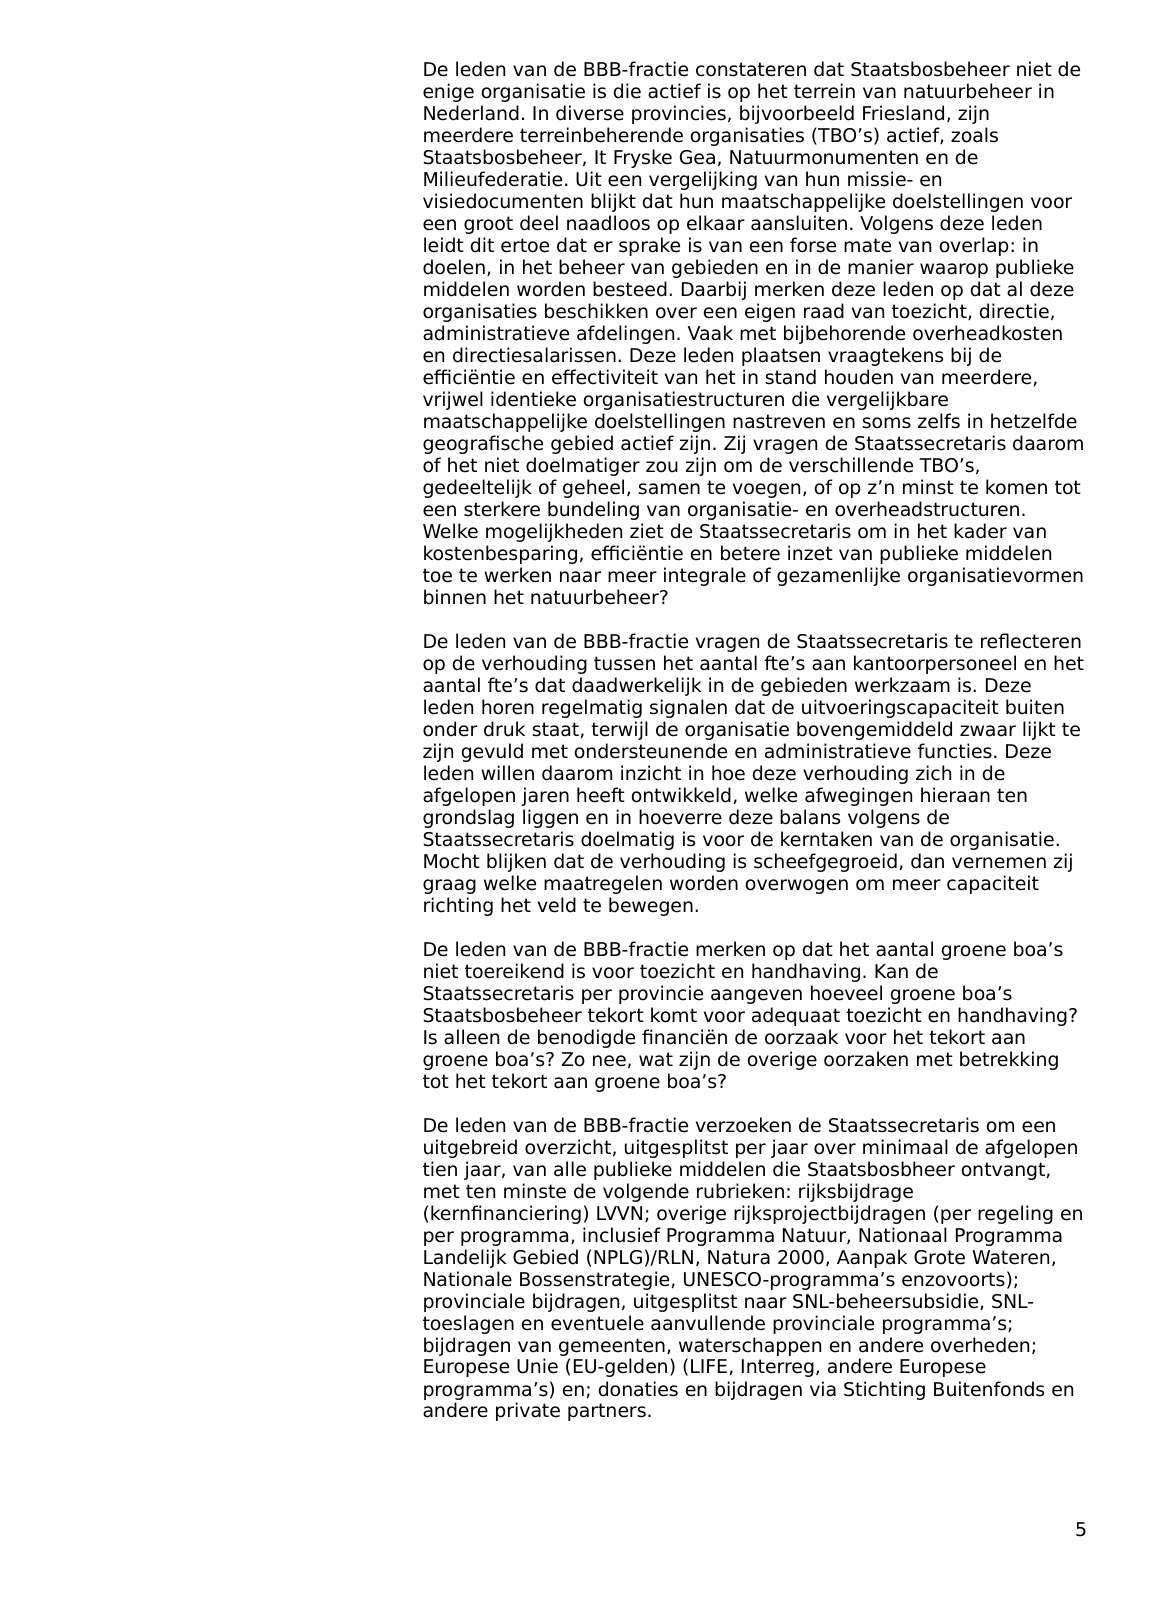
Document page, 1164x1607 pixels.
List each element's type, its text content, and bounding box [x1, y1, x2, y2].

text De leden van de BBB-fractie vragen de Staatssecretaris te reflecteren op de verhouding tussen het aantal fte’s aan kantoorpersoneel en het aantal fte’s dat daadwerkelijk in de gebieden werkzaam is. Deze leden horen regelmatig signalen dat de uitvoeringscapaciteit buiten onder druk staat, terwijl de organisatie bovengemiddeld zwaar lijkt te zijn gevuld met ondersteunende en administratieve functies. Deze leden willen daarom inzicht in hoe deze verhouding zich in de afgelopen jaren heeft ontwikkeld, welke afwegingen hieraan ten grondslag liggen en in hoeverre deze balans volgens de Staatssecretaris doelmatig is voor de kerntaken van de organisatie. Mocht blijken dat de verhouding is scheefgegroeid, dan vernemen zij graag welke maatregelen worden overwogen om meer capaciteit richting het veld te bewegen. [422, 631, 1087, 916]
text De leden van de BBB-fractie merken op dat het aantal groene boa’s niet toereikend is voor toezicht en handhaving. Kan de Staatssecretaris per provincie aangeven hoeveel groene boa’s Staatsbosbeheer tekort komt voor adequaat toezicht en handhaving? Is alleen de benodigde financiën de oorzaak voor het tekort aan groene boa’s? Zo nee, wat zijn de overige oorzaken met betrekking tot het tekort aan groene boa’s? [422, 939, 1087, 1092]
text De leden van de BBB-fractie constateren dat Staatsbosbeheer niet de enige organisatie is die actief is op het terrein van natuurbeheer in Nederland. In diverse provincies, bijvoorbeeld Friesland, zijn meerdere terreinbeherende organisaties (TBO’s) actief, zoals Staatsbosbeheer, It Fryske Gea, Natuurmonumenten en de Milieufederatie. Uit een vergelijking van hun missie- en visiedocumenten blijkt dat hun maatschappelijke doelstellingen voor een groot deel naadloos op elkaar aansluiten. Volgens deze leden leidt dit ertoe dat er sprake is van een forse mate van overlap: in doelen, in het beheer van gebieden en in de manier waarop publieke middelen worden besteed. Daarbij merken deze leden op dat al deze organisaties beschikken over een eigen raad van toezicht, directie, administratieve afdelingen. Vaak met bijbehorende overheadkosten en directiesalarissen. Deze leden plaatsen vraagtekens bij de efficiëntie en effectiviteit van het in stand houden van meerdere, vrijwel identieke organisatiestructuren die vergelijkbare maatschappelijke doelstellingen nastreven en soms zelfs in hetzelfde geografische gebied actief zijn. Zij vragen de Staatssecretaris daarom of het niet doelmatiger zou zijn om de verschillende TBO’s, gedeeltelijk of geheel, samen te voegen, of op z’n minst te komen tot een sterkere bundeling van organisatie- en overheadstructuren. Welke mogelijkheden ziet de Staatssecretaris om in het kader van kostenbesparing, efficiëntie en betere inzet van publieke middelen toe te werken naar meer integrale of gezamenlijke organisatievormen binnen het natuurbeheer? [422, 59, 1087, 608]
text De leden van de BBB-fractie verzoeken de Staatssecretaris om een uitgebreid overzicht, uitgesplitst per jaar over minimaal de afgelopen tien jaar, van alle publieke middelen die Staatsbosbheer ontvangt, met ten minste de volgende rubrieken: rijksbijdrage (kernfinanciering) LVVN; overige rijksprojectbijdragen (per regeling en per programma, inclusief Programma Natuur, Nationaal Programma Landelijk Gebied (NPLG)/RLN, Natura 2000, Aanpak Grote Wateren, Nationale Bossenstrategie, UNESCO-programma’s enzovoorts); provinciale bijdragen, uitgesplitst naar SNL-beheersubsidie, SNL-toeslagen en eventuele aanvullende provinciale programma’s; bijdragen van gemeenten, waterschappen en andere overheden; Europese Unie (EU-gelden) (LIFE, Interreg, andere Europese programma’s) en; donaties en bijdragen via Stichting Buitenfonds en andere private partners. [422, 1115, 1087, 1422]
